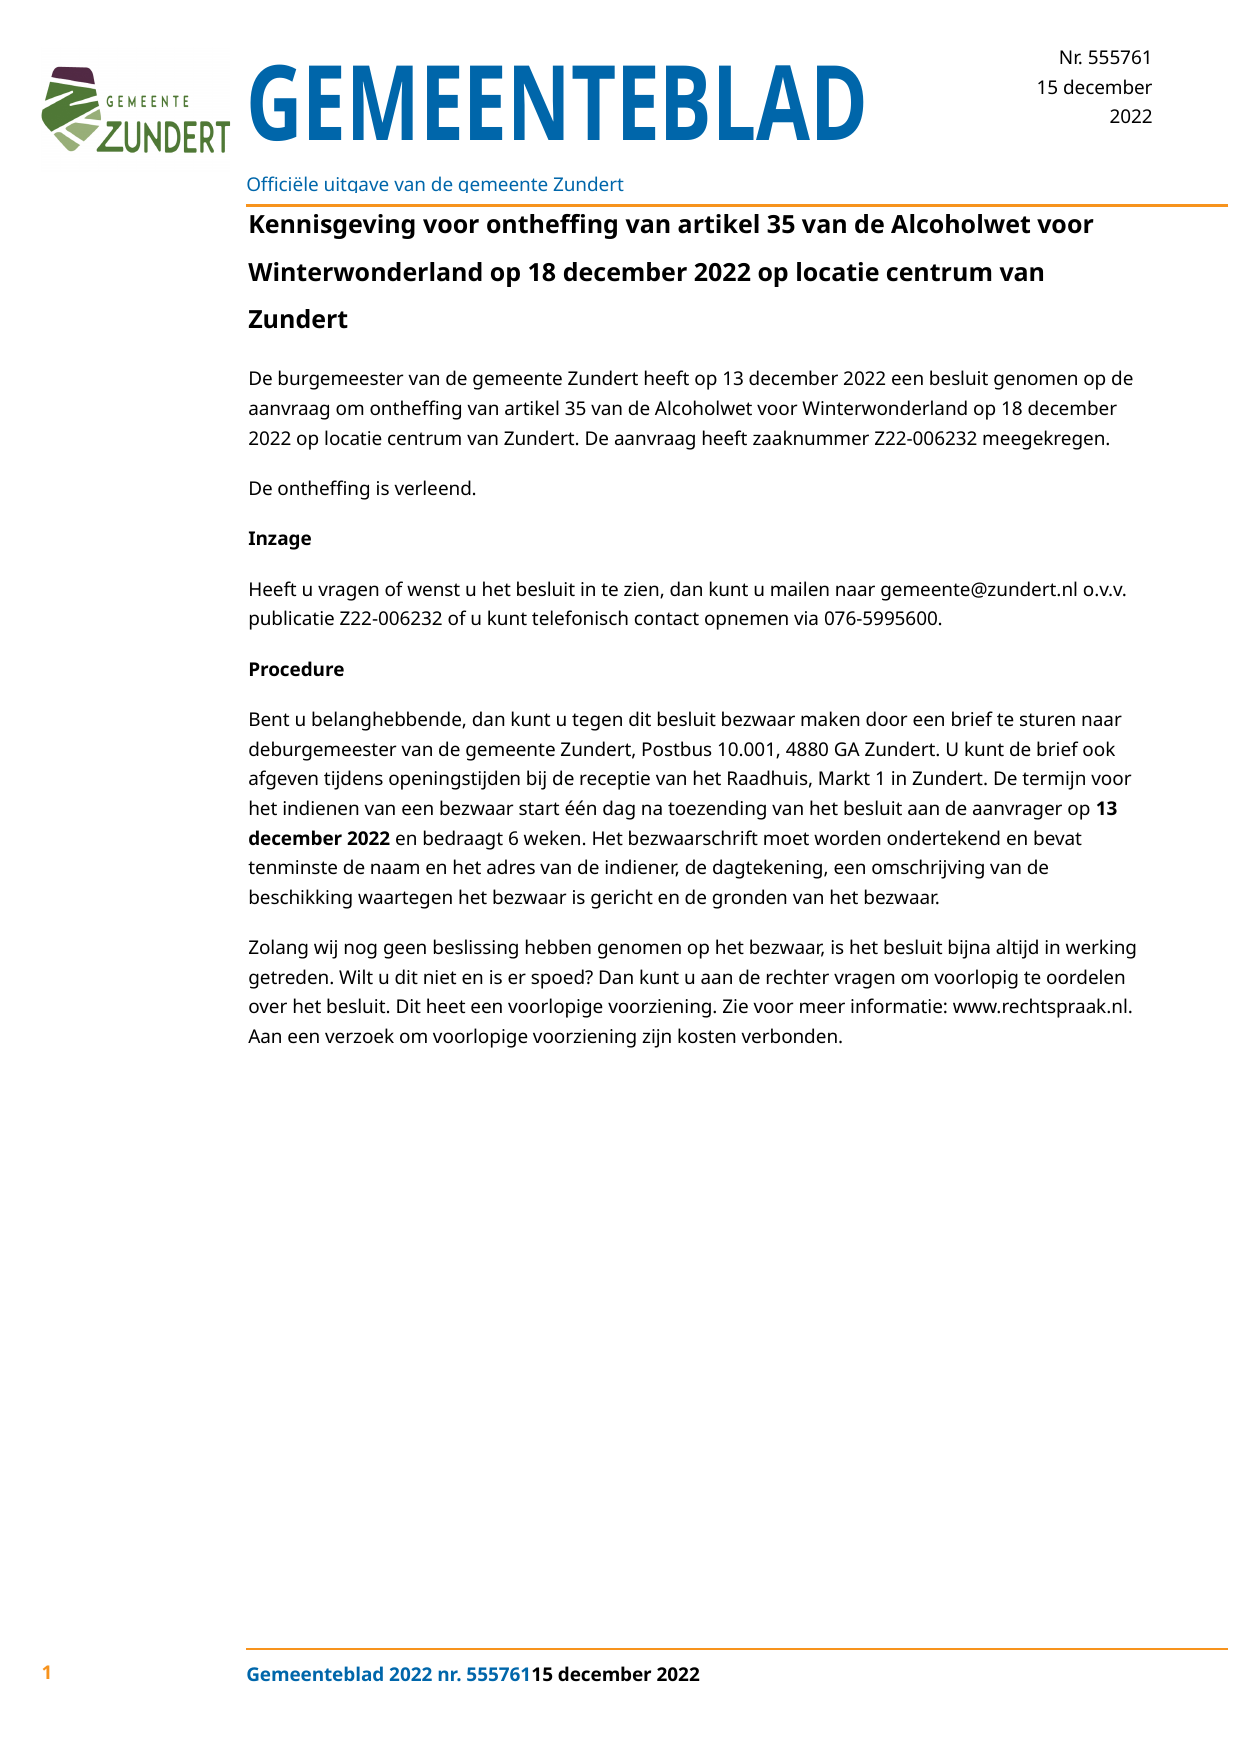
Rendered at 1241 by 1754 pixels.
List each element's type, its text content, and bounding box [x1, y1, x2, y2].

text Procedure [248, 656, 1152, 682]
text Kennisgeving voor ontheffing van artikel 35 van de Alcoholwet voor Winterwonderland op 18 december 2022 op locatie centrum van Zundert [248, 207, 1152, 336]
text Zolang wij nog geen beslissing hebben genomen op het bezwaar, is het besluit bijna altijd in werking getreden. Wilt u dit niet en is er spoed? Dan kunt u aan de rechter vragen om voorlopig te oordelen over het besluit. Dit heet een voorlopige voorziening. Zie voor meer informatie: www.rechtspraak.nl. Aan een verzoek om voorlopige voorziening zijn kosten verbonden. [248, 934, 1152, 1049]
picture [41, 47, 231, 172]
text De ontheffing is verleend. [248, 475, 1152, 501]
text Heeft u vragen of wenst u het besluit in te zien, dan kunt u mailen naar gemeente@zundert.nl o.v.v. publicatie Z22-006232 of u kunt telefonisch contact opnemen via 076-5995600. [248, 576, 1152, 631]
text De burgemeester van de gemeente Zundert heeft op 13 december 2022 een besluit genomen op de aanvraag om ontheffing van artikel 35 van de Alcoholwet voor Winterwonderland op 18 december 2022 op locatie centrum van Zundert. De aanvraag heeft zaaknummer Z22-006232 meegekregen. [248, 366, 1152, 450]
text Bent u belanghebbende, dan kunt u tegen dit besluit bezwaar maken door een brief te sturen naar deburgemeester van de gemeente Zundert, Postbus 10.001, 4880 GA Zundert. U kunt de brief ook afgeven tijdens openingstijden bij de receptie van het Raadhuis, Markt 1 in Zundert. De termijn voor het indienen van een bezwaar start één dag na toezending van het besluit aan de aanvrager op 13 december 2022 en bedraagt 6 weken. Het bezwaarschrift moet worden ondertekend en bevat tenminste de naam en het adres van de indiener, de dagtekening, een omschrijving van de beschikking waartegen het bezwaar is gericht en de gronden van het bezwaar. [248, 706, 1152, 909]
text Inzage [248, 526, 1152, 551]
